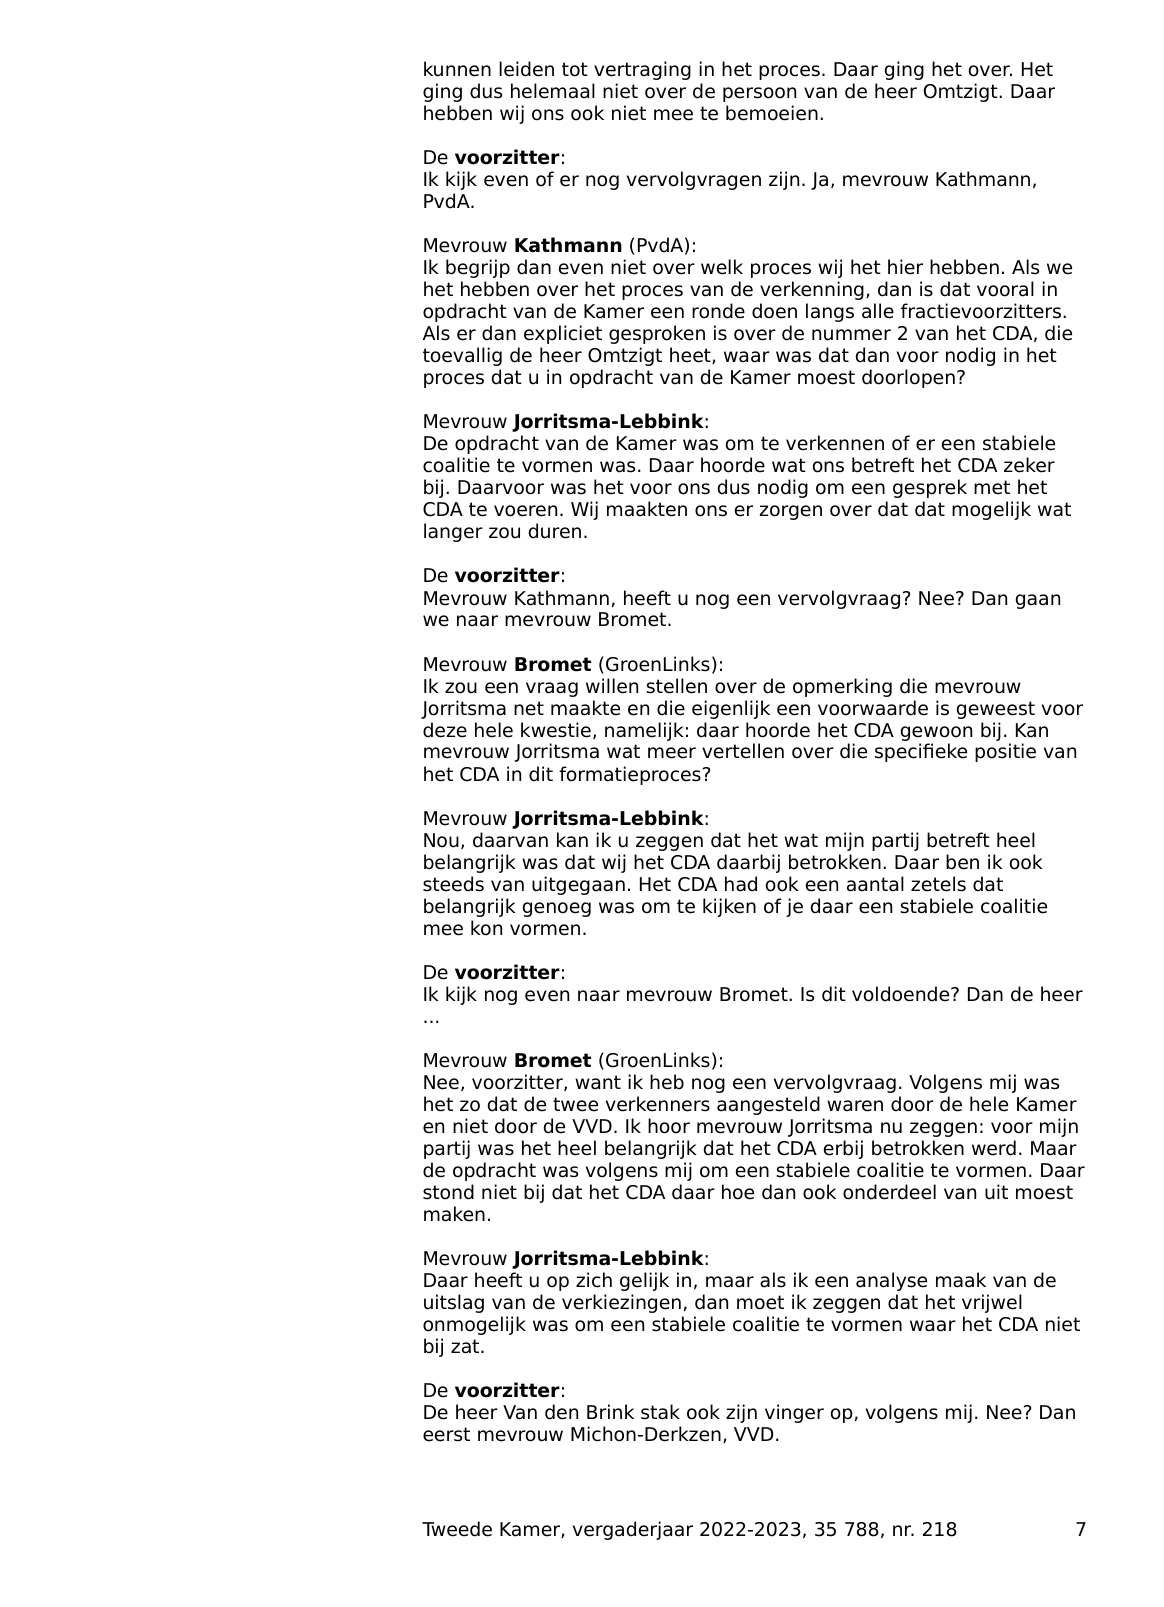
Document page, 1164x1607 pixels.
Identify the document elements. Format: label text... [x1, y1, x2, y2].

text De voorzitter: [422, 962, 1087, 984]
text De heer Van den Brink stak ook zijn vinger op, volgens mij. Nee? Dan eerst mevrouw Michon-Derkzen, VVD. [422, 1402, 1087, 1446]
text De voorzitter: [422, 565, 1087, 587]
text Mevrouw Kathmann, heeft u nog een vervolgvraag? Nee? Dan gaan we naar mevrouw Bromet. [422, 587, 1087, 631]
text Mevrouw Jorritsma-Lebbink: [422, 411, 1087, 433]
text Ik begrijp dan even niet over welk proces wij het hier hebben. Als we het hebben over het proces van de verkenning, dan is dat vooral in opdracht van de Kamer een ronde doen langs alle fractievoorzitters. Als er dan expliciet gesproken is over de nummer 2 van het CDA, die toevallig de heer Omtzigt heet, waar was dat dan voor nodig in het proces dat u in opdracht van de Kamer moest doorlopen? [422, 257, 1087, 389]
text De voorzitter: [422, 147, 1087, 169]
text De opdracht van de Kamer was om te verkennen of er een stabiele coalitie te vormen was. Daar hoorde wat ons betreft het CDA zeker bij. Daarvoor was het voor ons dus nodig om een gesprek met het CDA te voeren. Wij maakten ons er zorgen over dat dat mogelijk wat langer zou duren. [422, 433, 1087, 543]
text Ik kijk even of er nog vervolgvragen zijn. Ja, mevrouw Kathmann, PvdA. [422, 169, 1087, 213]
text Nou, daarvan kan ik u zeggen dat het wat mijn partij betreft heel belangrijk was dat wij het CDA daarbij betrokken. Daar ben ik ook steeds van uitgegaan. Het CDA had ook een aantal zetels dat belangrijk genoeg was om te kijken of je daar een stabiele coalitie mee kon vormen. [422, 829, 1087, 939]
text Mevrouw Kathmann (PvdA): [422, 235, 1087, 257]
text kunnen leiden tot vertraging in het proces. Daar ging het over. Het ging dus helemaal niet over de persoon van de heer Omtzigt. Daar hebben wij ons ook niet mee te bemoeien. [422, 59, 1087, 125]
text Daar heeft u op zich gelijk in, maar als ik een analyse maak van de uitslag van de verkiezingen, dan moet ik zeggen dat het vrijwel onmogelijk was om een stabiele coalitie te vormen waar het CDA niet bij zat. [422, 1270, 1087, 1358]
text De voorzitter: [422, 1380, 1087, 1402]
text Mevrouw Bromet (GroenLinks): [422, 653, 1087, 676]
text Mevrouw Bromet (GroenLinks): [422, 1050, 1087, 1072]
text Mevrouw Jorritsma-Lebbink: [422, 1248, 1087, 1270]
text Ik kijk nog even naar mevrouw Bromet. Is dit voldoende? Dan de heer ... [422, 984, 1087, 1028]
text Ik zou een vraag willen stellen over de opmerking die mevrouw Jorritsma net maakte en die eigenlijk een voorwaarde is geweest voor deze hele kwestie, namelijk: daar hoorde het CDA gewoon bij. Kan mevrouw Jorritsma wat meer vertellen over die specifieke positie van het CDA in dit formatieproces? [422, 676, 1087, 785]
text Mevrouw Jorritsma-Lebbink: [422, 808, 1087, 829]
text Nee, voorzitter, want ik heb nog een vervolgvraag. Volgens mij was het zo dat de twee verkenners aangesteld waren door de hele Kamer en niet door de VVD. Ik hoor mevrouw Jorritsma nu zeggen: voor mijn partij was het heel belangrijk dat het CDA erbij betrokken werd. Maar de opdracht was volgens mij om een stabiele coalitie te vormen. Daar stond niet bij dat het CDA daar hoe dan ook onderdeel van uit moest maken. [422, 1072, 1087, 1226]
